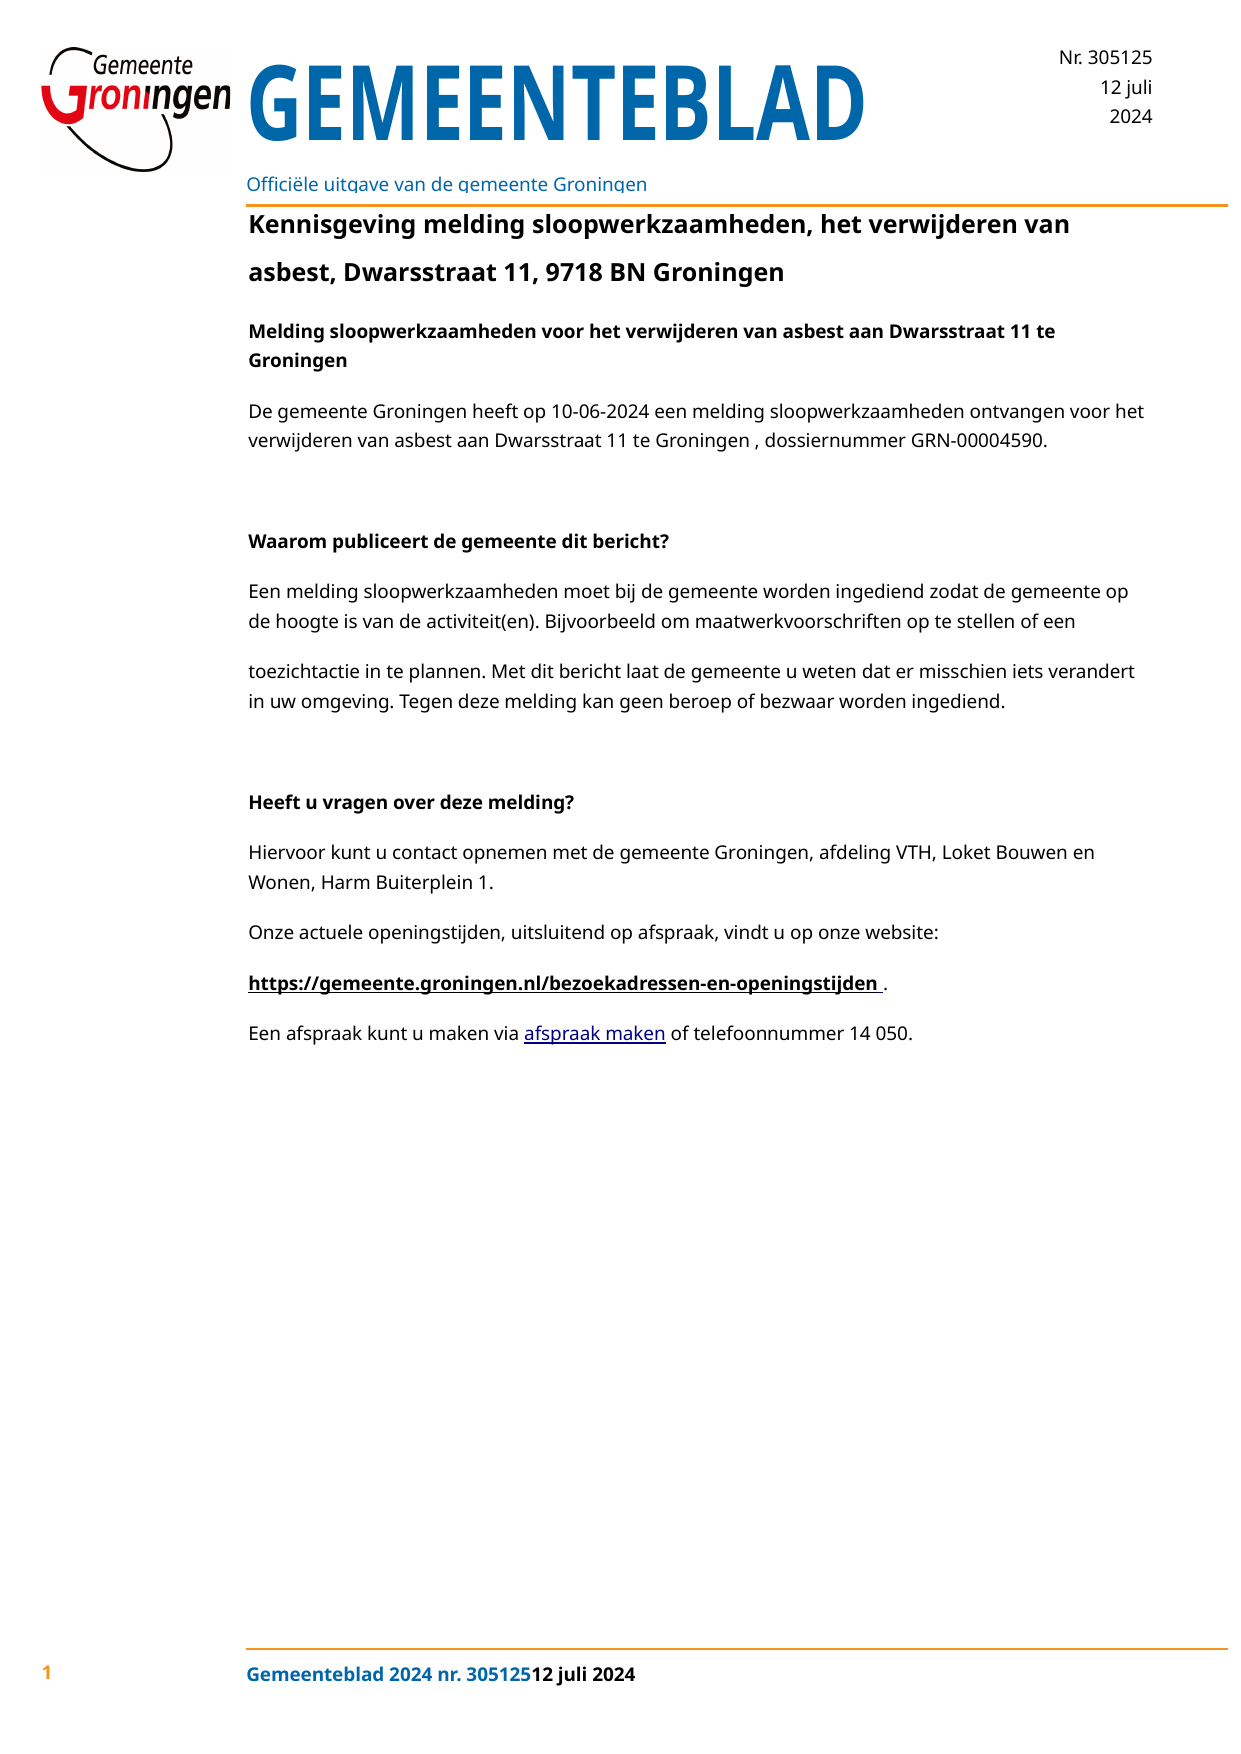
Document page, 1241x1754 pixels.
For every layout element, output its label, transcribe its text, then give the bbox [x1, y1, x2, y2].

text Een afspraak kunt u maken via afspraak maken of telefoonnummer 14 050. [248, 1020, 1152, 1046]
text Onze actuele openingstijden, uitsluitend op afspraak, vindt u op onze website: [248, 919, 1152, 945]
text Hiervoor kunt u contact opnemen met de gemeente Groningen, afdeling VTH, Loket Bouwen en Wonen, Harm Buiterplein 1. [248, 839, 1152, 895]
picture [41, 47, 231, 172]
text Melding sloopwerkzaamheden voor het verwijderen van asbest aan Dwarsstraat 11 te Groningen [248, 318, 1152, 373]
text Een melding sloopwerkzaamheden moet bij de gemeente worden ingediend zodat de gemeente op de hoogte is van de activiteit(en). Bijvoorbeeld om maatwerkvoorschriften op te stellen of een [248, 579, 1152, 634]
text Kennisgeving melding sloopwerkzaamheden, het verwijderen van asbest, Dwarsstraat 11, 9718 BN Groningen [248, 207, 1152, 288]
text Waarom publiceert de gemeente dit bericht? [248, 528, 1152, 554]
text De gemeente Groningen heeft op 10-06-2024 een melding sloopwerkzaamheden ontvangen voor het verwijderen van asbest aan Dwarsstraat 11 te Groningen , dossiernummer GRN-00004590. [248, 398, 1152, 453]
text toezichtactie in te plannen. Met dit bericht laat de gemeente u weten dat er misschien iets verandert in uw omgeving. Tegen deze melding kan geen beroep of bezwaar worden ingediend. [248, 659, 1152, 714]
text Heeft u vragen over deze melding? [248, 789, 1152, 815]
text https://gemeente.groningen.nl/bezoekadressen-en-openingstijden . [248, 970, 1152, 996]
